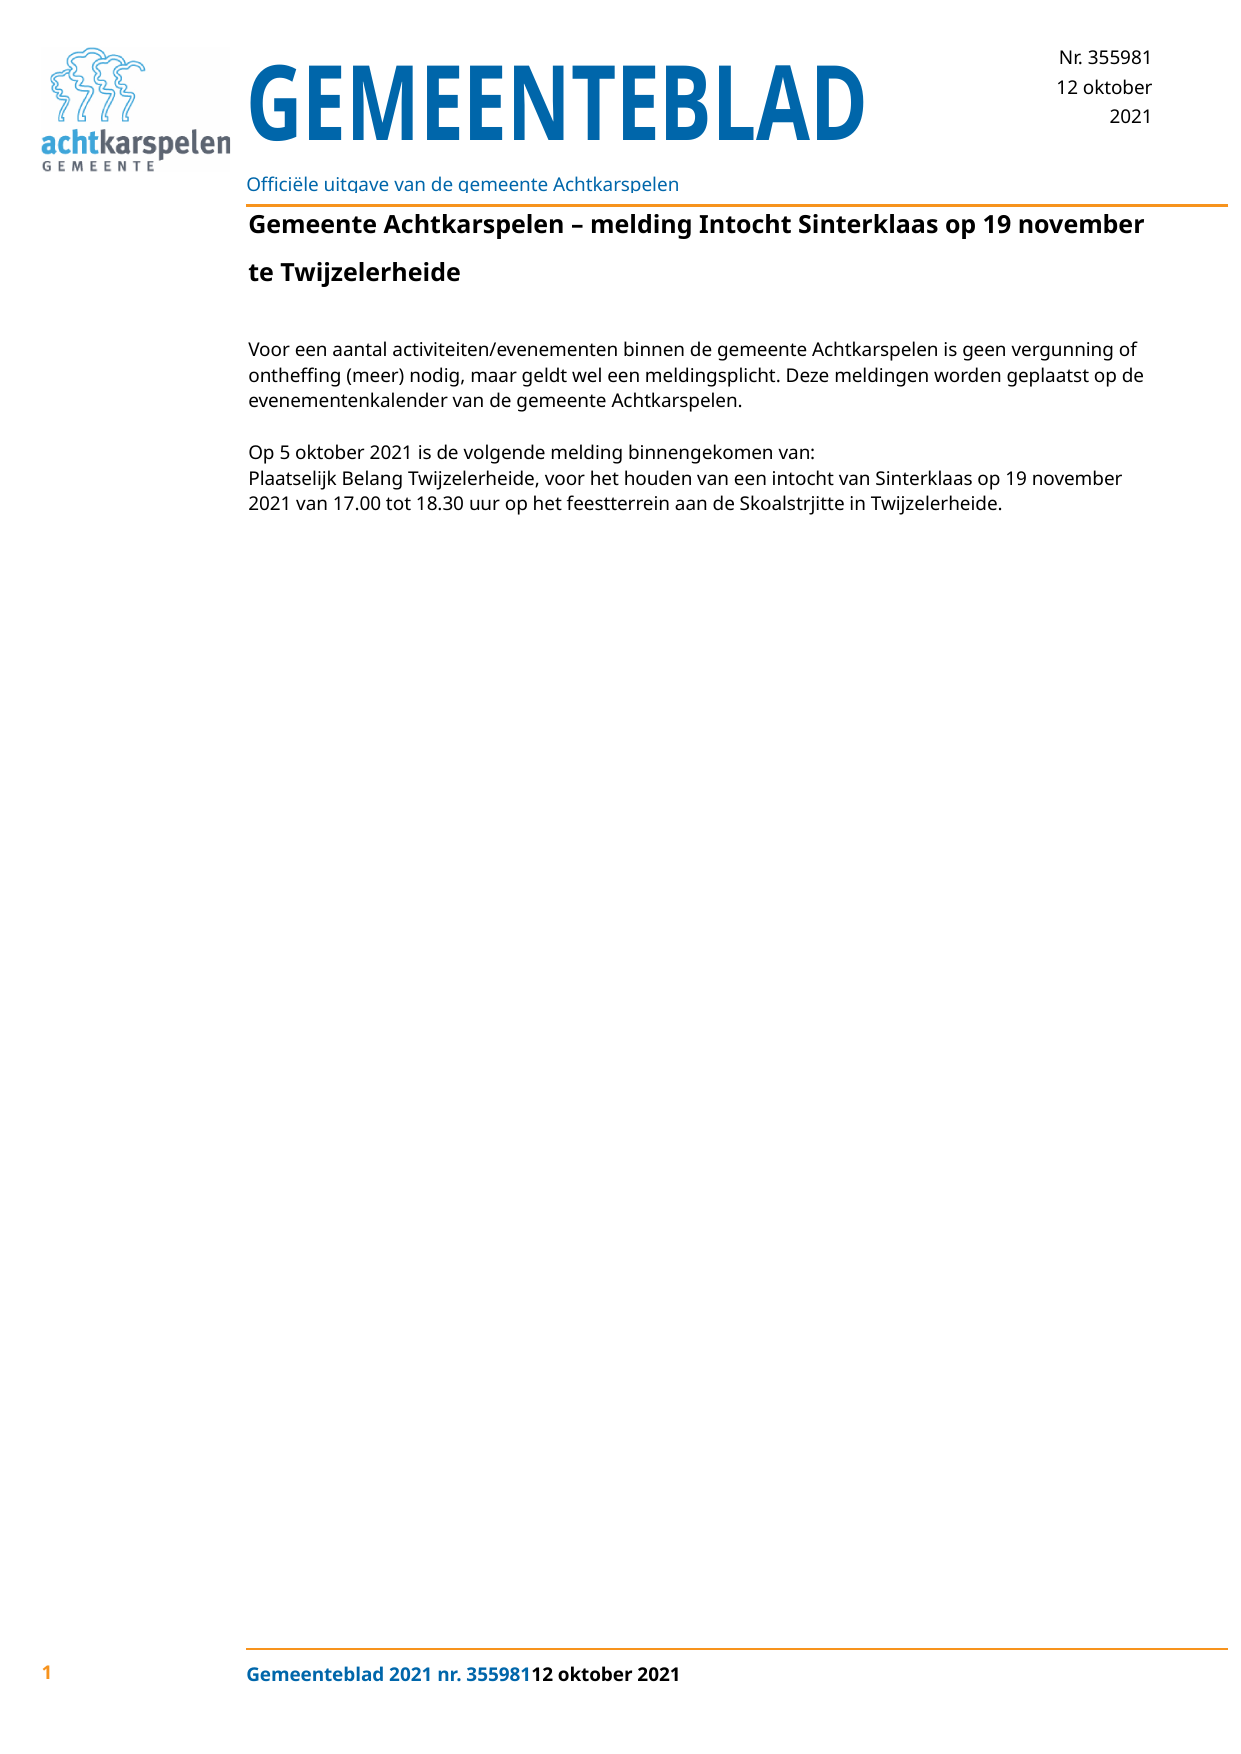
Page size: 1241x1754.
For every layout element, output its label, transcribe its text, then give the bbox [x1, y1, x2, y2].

text Voor een aantal activiteiten/evenementen binnen de gemeente Achtkarspelen is geen vergunning of ontheffing (meer) nodig, maar geldt wel een meldingsplicht. Deze meldingen worden geplaatst op de evenementenkalender van de gemeente Achtkarspelen. [248, 336, 1152, 413]
text Plaatselijk Belang Twijzelerheide, voor het houden van een intocht van Sinterklaas op 19 november 2021 van 17.00 tot 18.30 uur op het feestterrein aan de Skoalstrjitte in Twijzelerheide. [248, 465, 1152, 516]
text Gemeente Achtkarspelen – melding Intocht Sinterklaas op 19 november te Twijzelerheide [248, 207, 1152, 288]
text Op 5 oktober 2021 is de volgende melding binnengekomen van: [248, 439, 1152, 465]
picture [41, 47, 231, 172]
